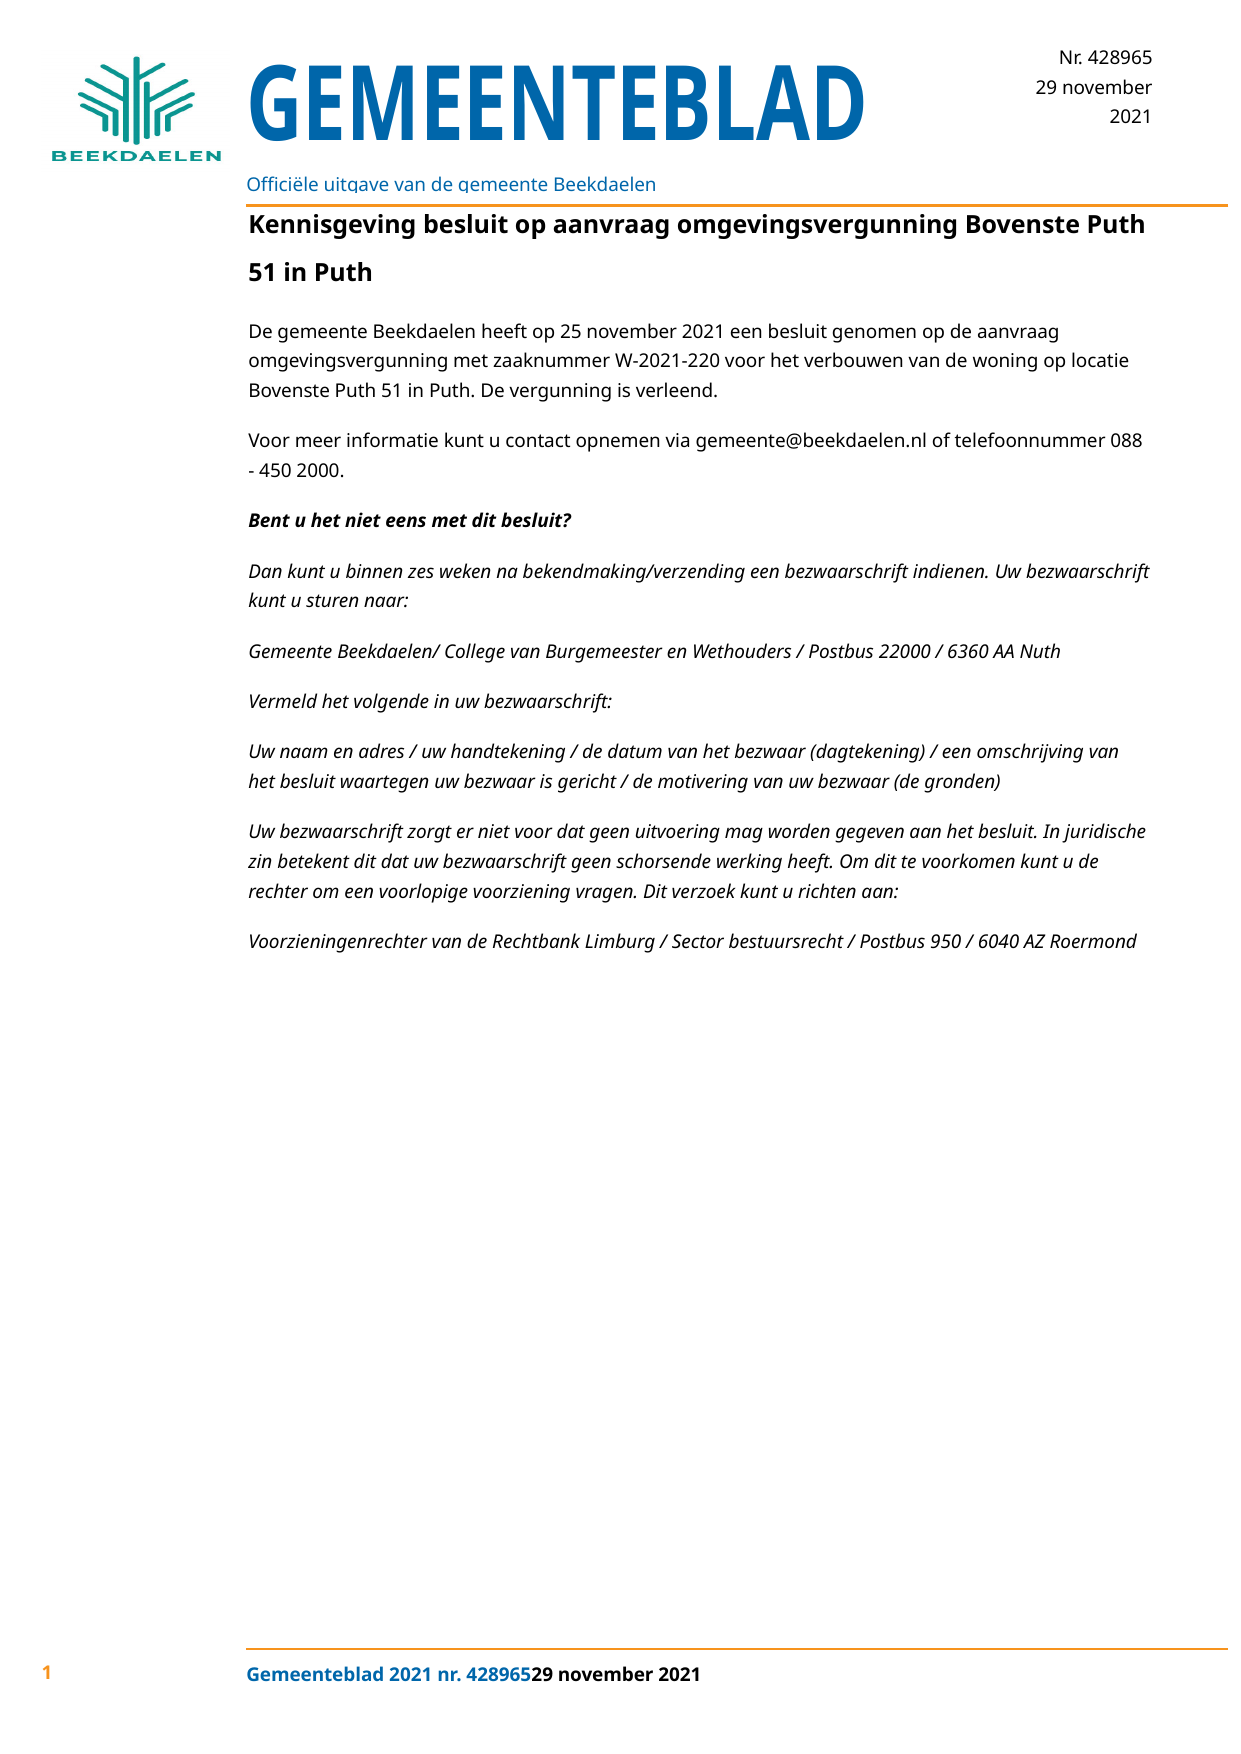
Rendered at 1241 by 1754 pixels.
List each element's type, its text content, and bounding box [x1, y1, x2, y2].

text Voorzieningenrechter van de Rechtbank Limburg / Sector bestuursrecht / Postbus 950 / 6040 AZ Roermond [248, 928, 1152, 954]
text Gemeente Beekdaelen/ College van Burgemeester en Wethouders / Postbus 22000 / 6360 AA Nuth [248, 638, 1152, 664]
text Uw naam en adres / uw handtekening / de datum van het bezwaar (dagtekening) / een omschrijving van het besluit waartegen uw bezwaar is gericht / de motivering van uw bezwaar (de gronden) [248, 739, 1152, 794]
text Kennisgeving besluit op aanvraag omgevingsvergunning Bovenste Puth 51 in Puth [248, 207, 1152, 288]
text Voor meer informatie kunt u contact opnemen via gemeente@beekdaelen.nl of telefoonnummer 088 - 450 2000. [248, 427, 1152, 483]
text Vermeld het volgende in uw bezwaarschrift: [248, 688, 1152, 714]
text Dan kunt u binnen zes weken na bekendmaking/verzending een bezwaarschrift indienen. Uw bezwaarschrift kunt u sturen naar: [248, 558, 1152, 613]
text Bent u het niet eens met dit besluit? [248, 507, 1152, 533]
text Uw bezwaarschrift zorgt er niet voor dat geen uitvoering mag worden gegeven aan het besluit. In juridische zin betekent dit dat uw bezwaarschrift geen schorsende werking heeft. Om dit te voorkomen kunt u de rechter om een voorlopige voorziening vragen. Dit verzoek kunt u richten aan: [248, 819, 1152, 904]
picture [41, 47, 231, 172]
text De gemeente Beekdaelen heeft op 25 november 2021 een besluit genomen op de aanvraag omgevingsvergunning met zaaknummer W-2021-220 voor het verbouwen van de woning op locatie Bovenste Puth 51 in Puth. De vergunning is verleend. [248, 318, 1152, 403]
